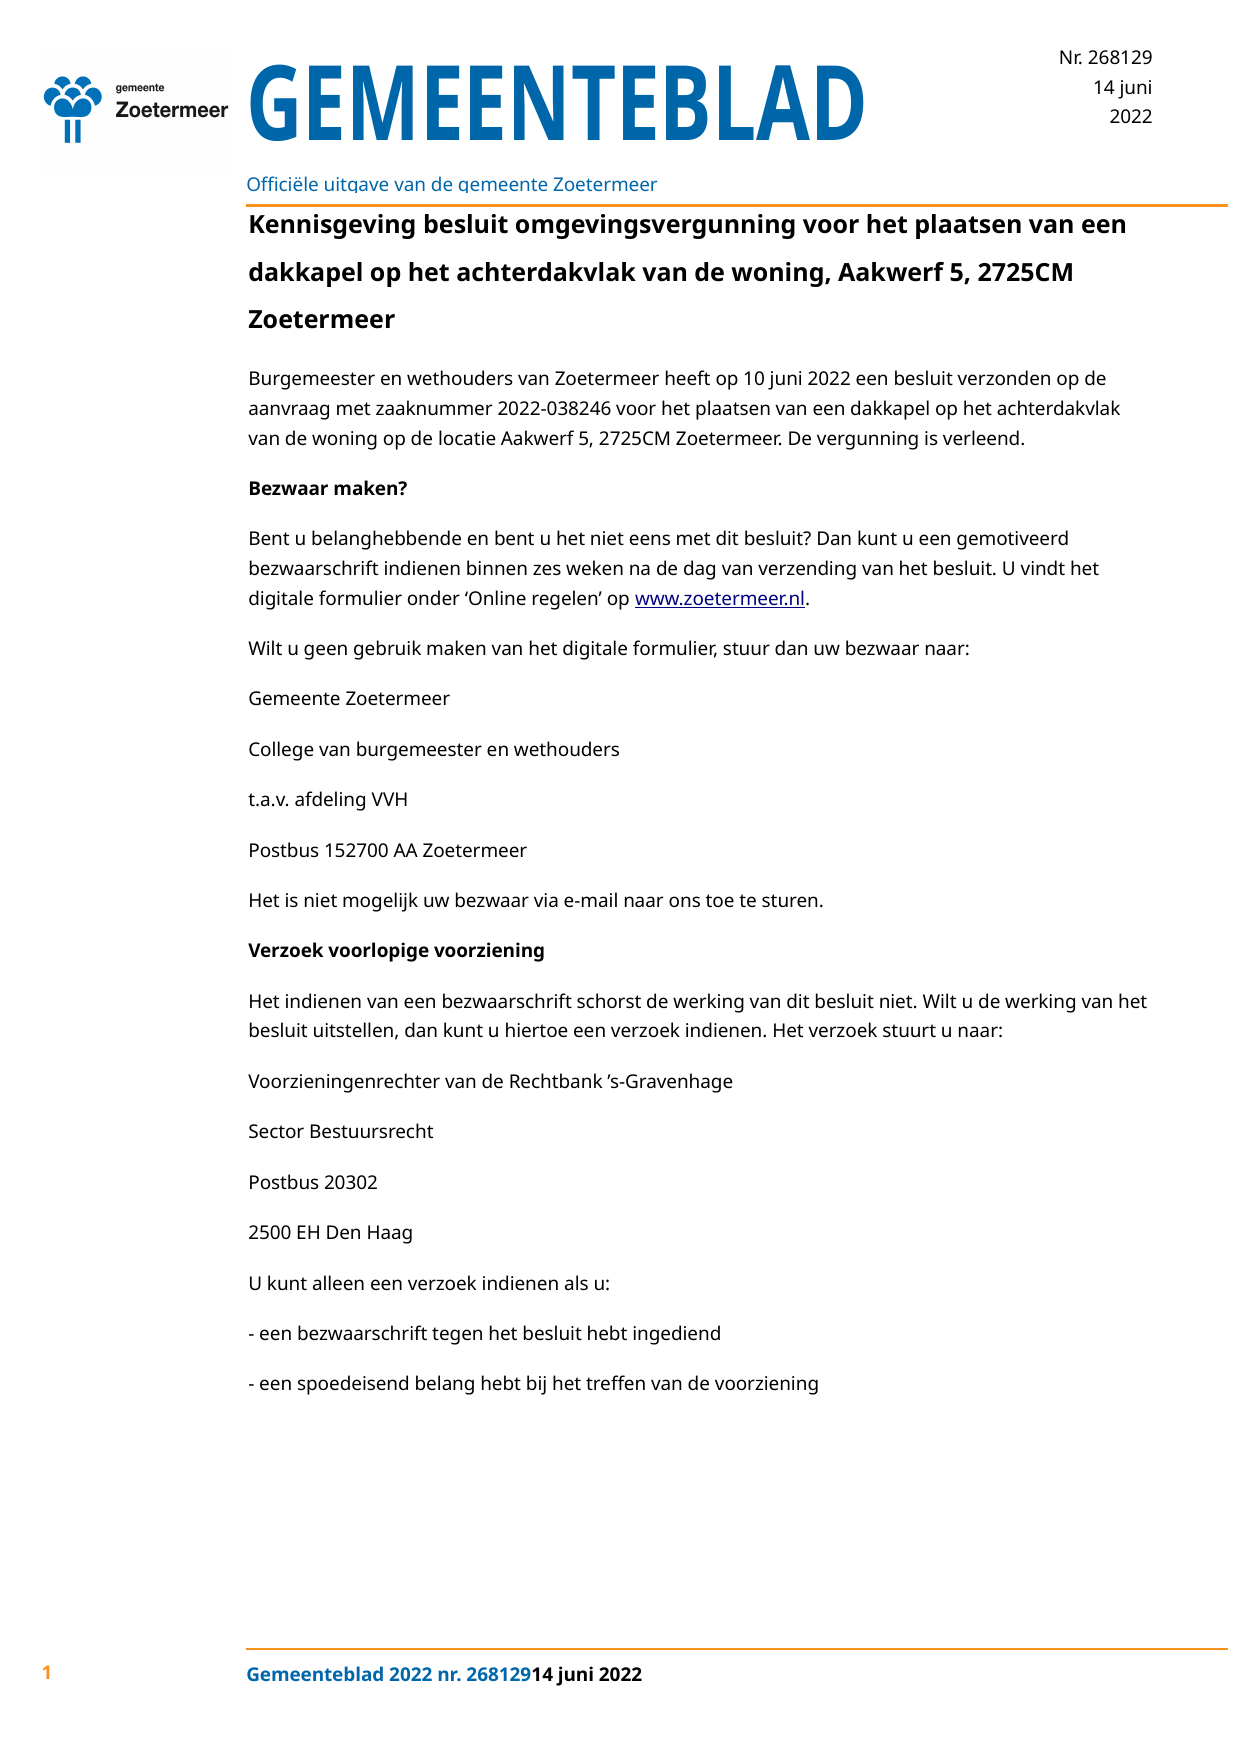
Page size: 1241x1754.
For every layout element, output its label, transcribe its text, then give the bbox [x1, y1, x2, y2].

text Kennisgeving besluit omgevingsvergunning voor het plaatsen van een dakkapel op het achterdakvlak van de woning, Aakwerf 5, 2725CM Zoetermeer [248, 207, 1152, 336]
text Het is niet mogelijk uw bezwaar via e-mail naar ons toe te sturen. [248, 887, 1152, 913]
text - een spoedeisend belang hebt bij het treffen van de voorziening [248, 1371, 1152, 1396]
text 2500 EH Den Haag [248, 1219, 1152, 1245]
text Bezwaar maken? [248, 475, 1152, 501]
text Gemeente Zoetermeer [248, 686, 1152, 711]
text College van burgemeester en wethouders [248, 736, 1152, 762]
text Wilt u geen gebruik maken van het digitale formulier, stuur dan uw bezwaar naar: [248, 635, 1152, 661]
text - een bezwaarschrift tegen het besluit hebt ingediend [248, 1320, 1152, 1346]
text Verzoek voorlopige voorziening [248, 938, 1152, 963]
text Sector Bestuursrecht [248, 1118, 1152, 1144]
text t.a.v. afdeling VVH [248, 786, 1152, 812]
text Postbus 152700 AA Zoetermeer [248, 837, 1152, 862]
text Het indienen van een bezwaarschrift schorst de werking van dit besluit niet. Wilt u de werking van het besluit uitstellen, dan kunt u hiertoe een verzoek indienen. Het verzoek stuurt u naar: [248, 988, 1152, 1043]
picture [41, 47, 231, 172]
text Postbus 20302 [248, 1169, 1152, 1194]
text Voorzieningenrechter van de Rechtbank ’s-Gravenhage [248, 1068, 1152, 1094]
text Burgemeester en wethouders van Zoetermeer heeft op 10 juni 2022 een besluit verzonden op de aanvraag met zaaknummer 2022-038246 voor het plaatsen van een dakkapel op het achterdakvlak van de woning op de locatie Aakwerf 5, 2725CM Zoetermeer. De vergunning is verleend. [248, 366, 1152, 450]
text Bent u belanghebbende en bent u het niet eens met dit besluit? Dan kunt u een gemotiveerd bezwaarschrift indienen binnen zes weken na de dag van verzending van het besluit. U vindt het digitale formulier onder ‘Online regelen’ op www.zoetermeer.nl. [248, 526, 1152, 610]
text U kunt alleen een verzoek indienen als u: [248, 1270, 1152, 1295]
